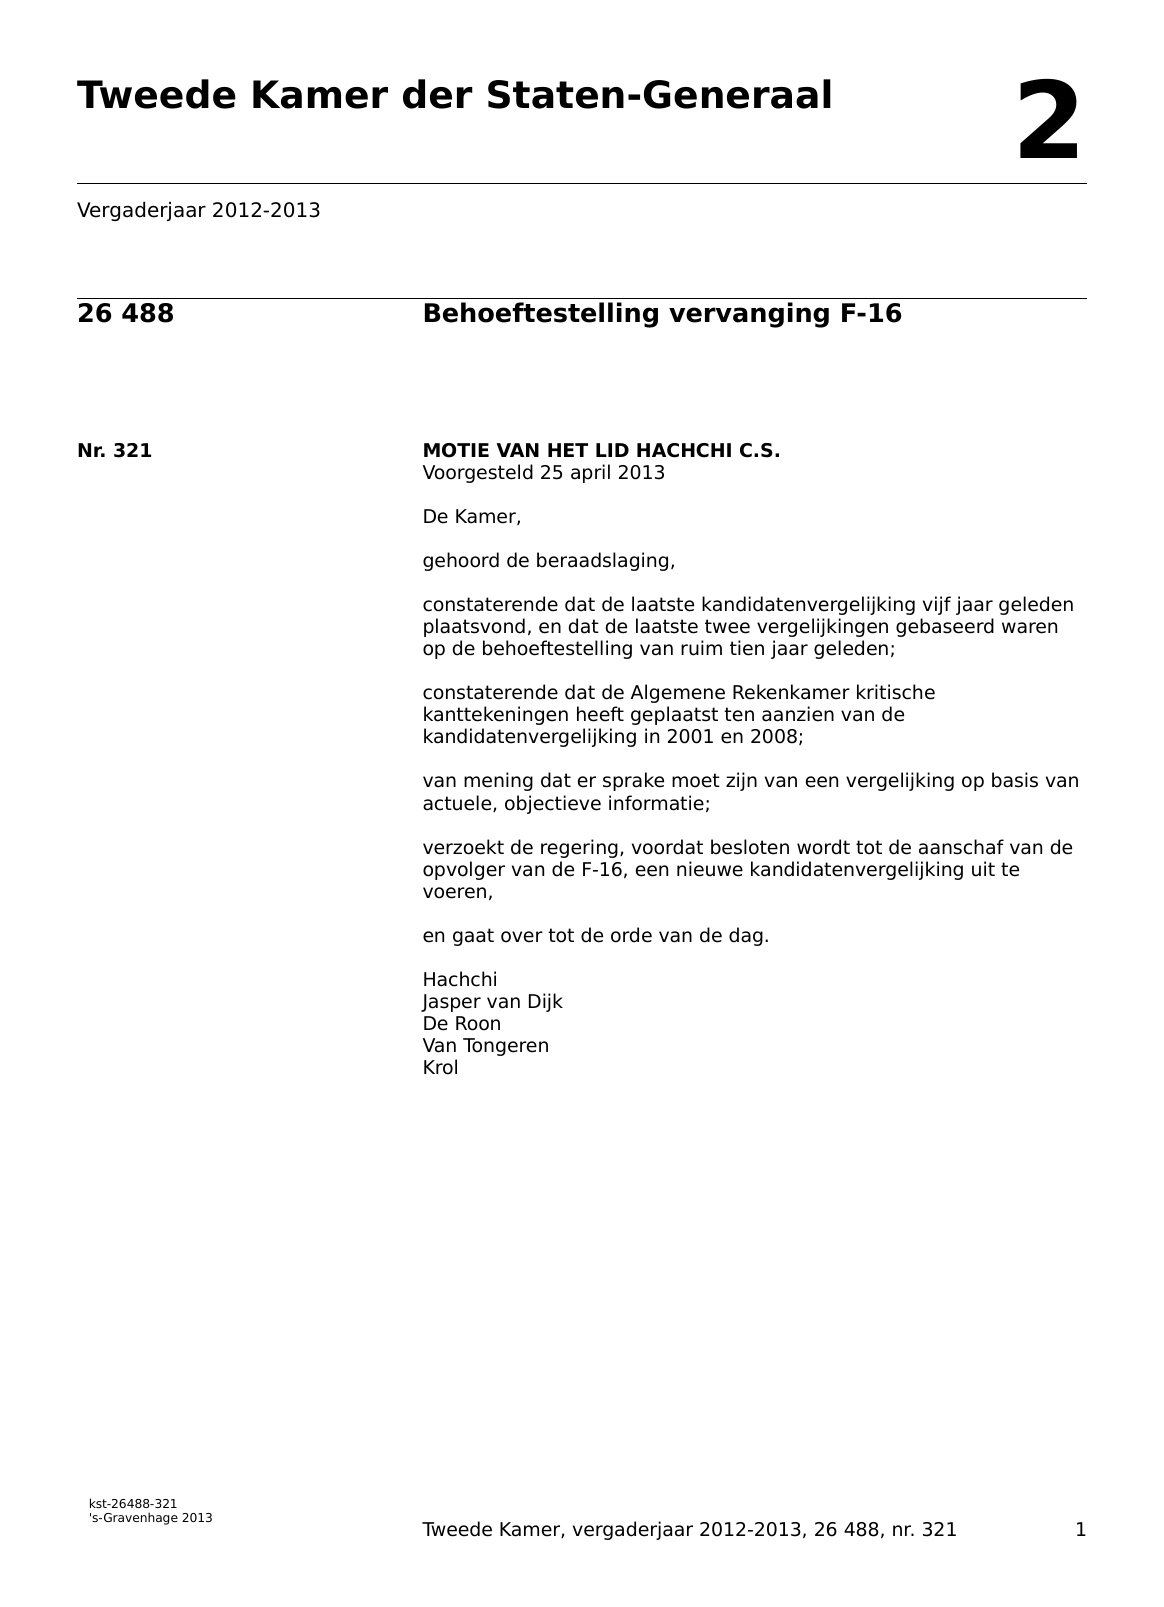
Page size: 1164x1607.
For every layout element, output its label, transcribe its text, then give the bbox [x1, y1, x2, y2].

text De Roon [422, 1013, 1087, 1035]
text Jasper van Dijk [422, 991, 1087, 1013]
text van mening dat er sprake moet zijn van een vergelijking op basis van actuele, objectieve informatie; [422, 770, 1087, 814]
table_header Tweede Kamer der Staten-Generaal [77, 59, 886, 183]
text constaterende dat de Algemene Rekenkamer kritische kanttekeningen heeft geplaatst ten aanzien van de kandidatenvergelijking in 2001 en 2008; [422, 682, 1087, 748]
text Krol [422, 1057, 1087, 1079]
text en gaat over tot de orde van de dag. [422, 925, 1087, 947]
text De Kamer, [422, 506, 1087, 528]
text Hachchi [422, 969, 1087, 991]
table_header 2 [886, 59, 1087, 183]
text constaterende dat de laatste kandidatenvergelijking vijf jaar geleden plaatsvond, en dat de laatste twee vergelijkingen gebaseerd waren op de behoeftestelling van ruim tien jaar geleden; [422, 594, 1087, 660]
text kst-26488-321 [88, 1497, 323, 1511]
text Van Tongeren [422, 1035, 1087, 1057]
text Voorgesteld 25 april 2013 [422, 462, 1087, 484]
subtitle 26 488 Behoeftestelling vervanging F-16 [77, 299, 1087, 329]
table_cell Vergaderjaar 2012-2013 [77, 184, 1087, 298]
text 's-Gravenhage 2013 [88, 1511, 323, 1525]
text verzoekt de regering, voordat besloten wordt tot de aanschaf van de opvolger van de F-16, een nieuwe kandidatenvergelijking uit te voeren, [422, 837, 1087, 902]
subtitle Nr. 321 MOTIE VAN HET LID HACHCHI C.S. [77, 440, 1087, 462]
text gehoord de beraadslaging, [422, 550, 1087, 572]
